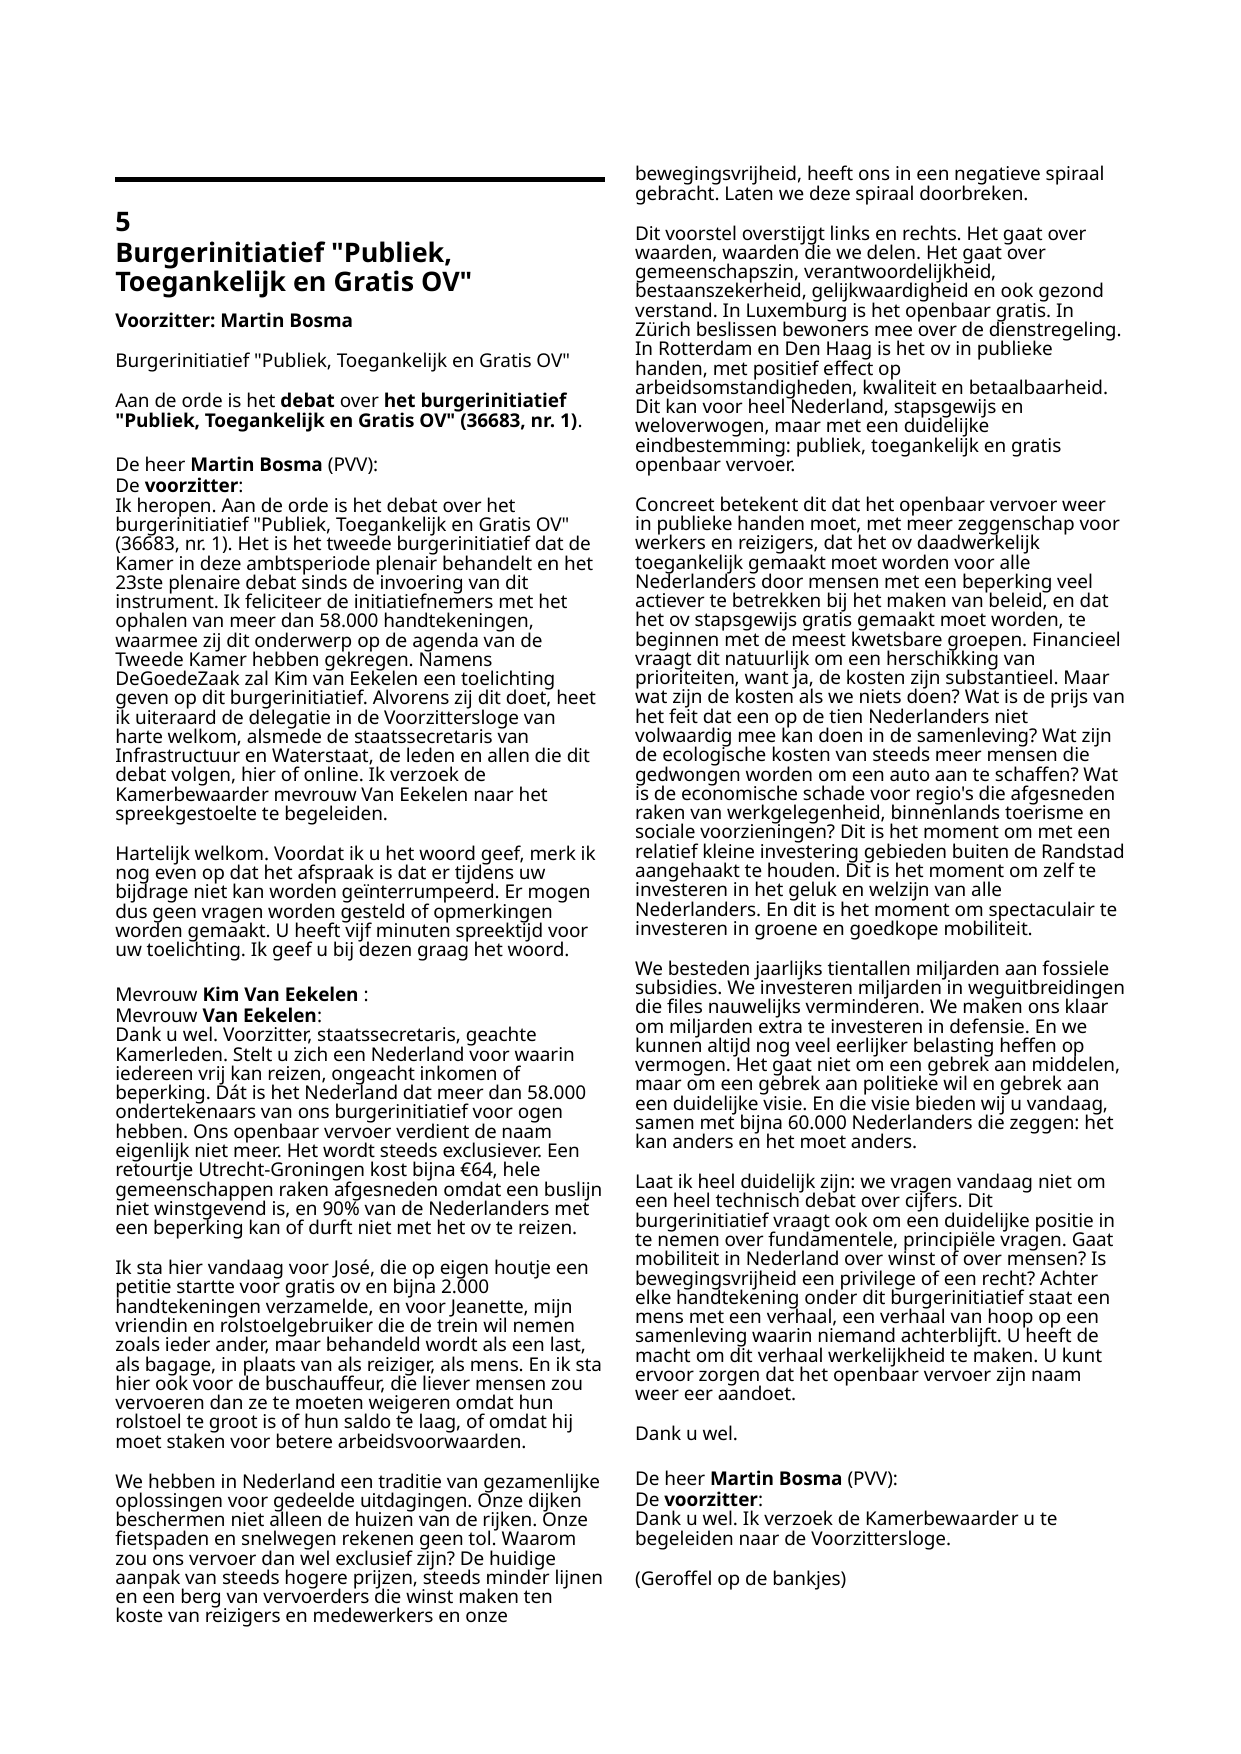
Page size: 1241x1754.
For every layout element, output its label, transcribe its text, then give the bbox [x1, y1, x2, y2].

text Voorzitter: Martin Bosma [115, 312, 605, 332]
text We besteden jaarlijks tientallen miljarden aan fossiele subsidies. We investeren miljarden in weguitbreidingen die files nauwelijks verminderen. We maken ons klaar om miljarden extra te investeren in defensie. En we kunnen altijd nog veel eerlijker belasting heffen op vermogen. Het gaat niet om een gebrek aan middelen, maar om een gebrek aan politieke wil en gebrek aan een duidelijke visie. En die visie bieden wij u vandaag, samen met bijna 60.000 Nederlanders die zeggen: het kan anders en het moet anders. [635, 960, 1125, 1152]
text Mevrouw Kim Van Eekelen : [115, 981, 605, 1007]
text (Geroffel op de bankjes) [635, 1569, 1125, 1589]
text Dank u wel. [635, 1425, 1125, 1444]
text Laat ik heel duidelijk zijn: we vragen vandaag niet om een heel technisch debat over cijfers. Dit burgerinitiatief vraagt ook om een duidelijke positie in te nemen over fundamentele, principiële vragen. Gaat mobiliteit in Nederland over winst of over mensen? Is bewegingsvrijheid een privilege of een recht? Achter elke handtekening onder dit burgerinitiatief staat een mens met een verhaal, een verhaal van hoop op een samenleving waarin niemand achterblijft. U heeft de macht om dit verhaal werkelijkheid te maken. U kunt ervoor zorgen dat het openbaar vervoer zijn naam weer eer aandoet. [635, 1173, 1125, 1404]
text Ik sta hier vandaag voor José, die op eigen houtje een petitie startte voor gratis ov en bijna 2.000 handtekeningen verzamelde, en voor Jeanette, mijn vriendin en rolstoelgebruiker die de trein wil nemen zoals ieder ander, maar behandeld wordt als een last, als bagage, in plaats van als reiziger, als mens. En ik sta hier ook voor de buschauffeur, die liever mensen zou vervoeren dan ze te moeten weigeren omdat hun rolstoel te groot is of hun saldo te laag, of omdat hij moet staken voor betere arbeidsvoorwaarden. [115, 1259, 605, 1452]
text Burgerinitiatief "Publiek, Toegankelijk en Gratis OV" [115, 239, 605, 312]
text De voorzitter: [115, 477, 605, 497]
text We hebben in Nederland een traditie van gezamenlijke oplossingen voor gedeelde uitdagingen. Onze dijken beschermen niet alleen de huizen van de rijken. Onze fietspaden en snelwegen rekenen geen tol. Waarom zou ons vervoer dan wel exclusief zijn? De huidige aanpak van steeds hogere prijzen, steeds minder lijnen en een berg van vervoerders die winst maken ten koste van reizigers en medewerkers en onze [115, 1473, 605, 1627]
text Dank u wel. Ik verzoek de Kamerbewaarder u te begeleiden naar de Voorzittersloge. [635, 1510, 1125, 1549]
text 5 [115, 203, 605, 239]
text Hartelijk welkom. Voordat ik u het woord geef, merk ik nog even op dat het afspraak is dat er tijdens uw bijdrage niet kan worden geïnterrumpeerd. Er mogen dus geen vragen worden gesteld of opmerkingen worden gemaakt. U heeft vijf minuten spreektijd voor uw toelichting. Ik geef u bij dezen graag het woord. [115, 845, 605, 961]
text De voorzitter: [635, 1491, 1125, 1510]
text De heer Martin Bosma (PVV): [635, 1465, 1125, 1491]
text Dank u wel. Voorzitter, staatssecretaris, geachte Kamerleden. Stelt u zich een Nederland voor waarin iedereen vrij kan reizen, ongeacht inkomen of beperking. Dát is het Nederland dat meer dan 58.000 ondertekenaars van ons burgerinitiatief voor ogen hebben. Ons openbaar vervoer verdient de naam eigenlijk niet meer. Het wordt steeds exclusiever. Een retourtje Utrecht-Groningen kost bijna €64, hele gemeenschappen raken afgesneden omdat een buslijn niet winstgevend is, en 90% van de Nederlanders met een beperking kan of durft niet met het ov te reizen. [115, 1026, 605, 1238]
text Concreet betekent dit dat het openbaar vervoer weer in publieke handen moet, met meer zeggenschap voor werkers en reizigers, dat het ov daadwerkelijk toegankelijk gemaakt moet worden voor alle Nederlanders door mensen met een beperking veel actiever te betrekken bij het maken van beleid, en dat het ov stapsgewijs gratis gemaakt moet worden, te beginnen met de meest kwetsbare groepen. Financieel vraagt dit natuurlijk om een herschikking van prioriteiten, want ja, de kosten zijn substantieel. Maar wat zijn de kosten als we niets doen? Wat is de prijs van het feit dat een op de tien Nederlanders niet volwaardig mee kan doen in de samenleving? Wat zijn de ecologische kosten van steeds meer mensen die gedwongen worden om een auto aan te schaffen? Wat is de economische schade voor regio's die afgesneden raken van werkgelegenheid, binnenlands toerisme en sociale voorzieningen? Dit is het moment om met een relatief kleine investering gebieden buiten de Randstad aangehaakt te houden. Dit is het moment om zelf te investeren in het geluk en welzijn van alle Nederlanders. En dit is het moment om spectaculair te investeren in groene en goedkope mobiliteit. [635, 496, 1125, 939]
text Burgerinitiatief "Publiek, Toegankelijk en Gratis OV" [115, 352, 605, 372]
text Mevrouw Van Eekelen: [115, 1007, 605, 1026]
text Ik heropen. Aan de orde is het debat over het burgerinitiatief "Publiek, Toegankelijk en Gratis OV" (36683, nr. 1). Het is het tweede burgerinitiatief dat de Kamer in deze ambtsperiode plenair behandelt en het 23ste plenaire debat sinds de invoering van dit instrument. Ik feliciteer de initiatiefnemers met het ophalen van meer dan 58.000 handtekeningen, waarmee zij dit onderwerp op de agenda van de Tweede Kamer hebben gekregen. Namens DeGoedeZaak zal Kim van Eekelen een toelichting geven op dit burgerinitiatief. Alvorens zij dit doet, heet ik uiteraard de delegatie in de Voorzittersloge van harte welkom, alsmede de staatssecretaris van Infrastructuur en Waterstaat, de leden en allen die dit debat volgen, hier of online. Ik verzoek de Kamerbewaarder mevrouw Van Eekelen naar het spreekgestoelte te begeleiden. [115, 497, 605, 824]
text De heer Martin Bosma (PVV): [115, 452, 605, 477]
text Dit voorstel overstijgt links en rechts. Het gaat over waarden, waarden die we delen. Het gaat over gemeenschapszin, verantwoordelijkheid, bestaanszekerheid, gelijkwaardigheid en ook gezond verstand. In Luxemburg is het openbaar gratis. In Zürich beslissen bewoners mee over de dienstregeling. In Rotterdam en Den Haag is het ov in publieke handen, met positief effect op arbeidsomstandigheden, kwaliteit en betaalbaarheid. Dit kan voor heel Nederland, stapsgewijs en weloverwogen, maar met een duidelijke eindbestemming: publiek, toegankelijk en gratis openbaar vervoer. [635, 224, 1125, 475]
text bewegingsvrijheid, heeft ons in een negatieve spiraal gebracht. Laten we deze spiraal doorbreken. [635, 165, 1125, 204]
text Aan de orde is het debat over het burgerinitiatief "Publiek, Toegankelijk en Gratis OV" (36683, nr. 1). [115, 392, 605, 431]
